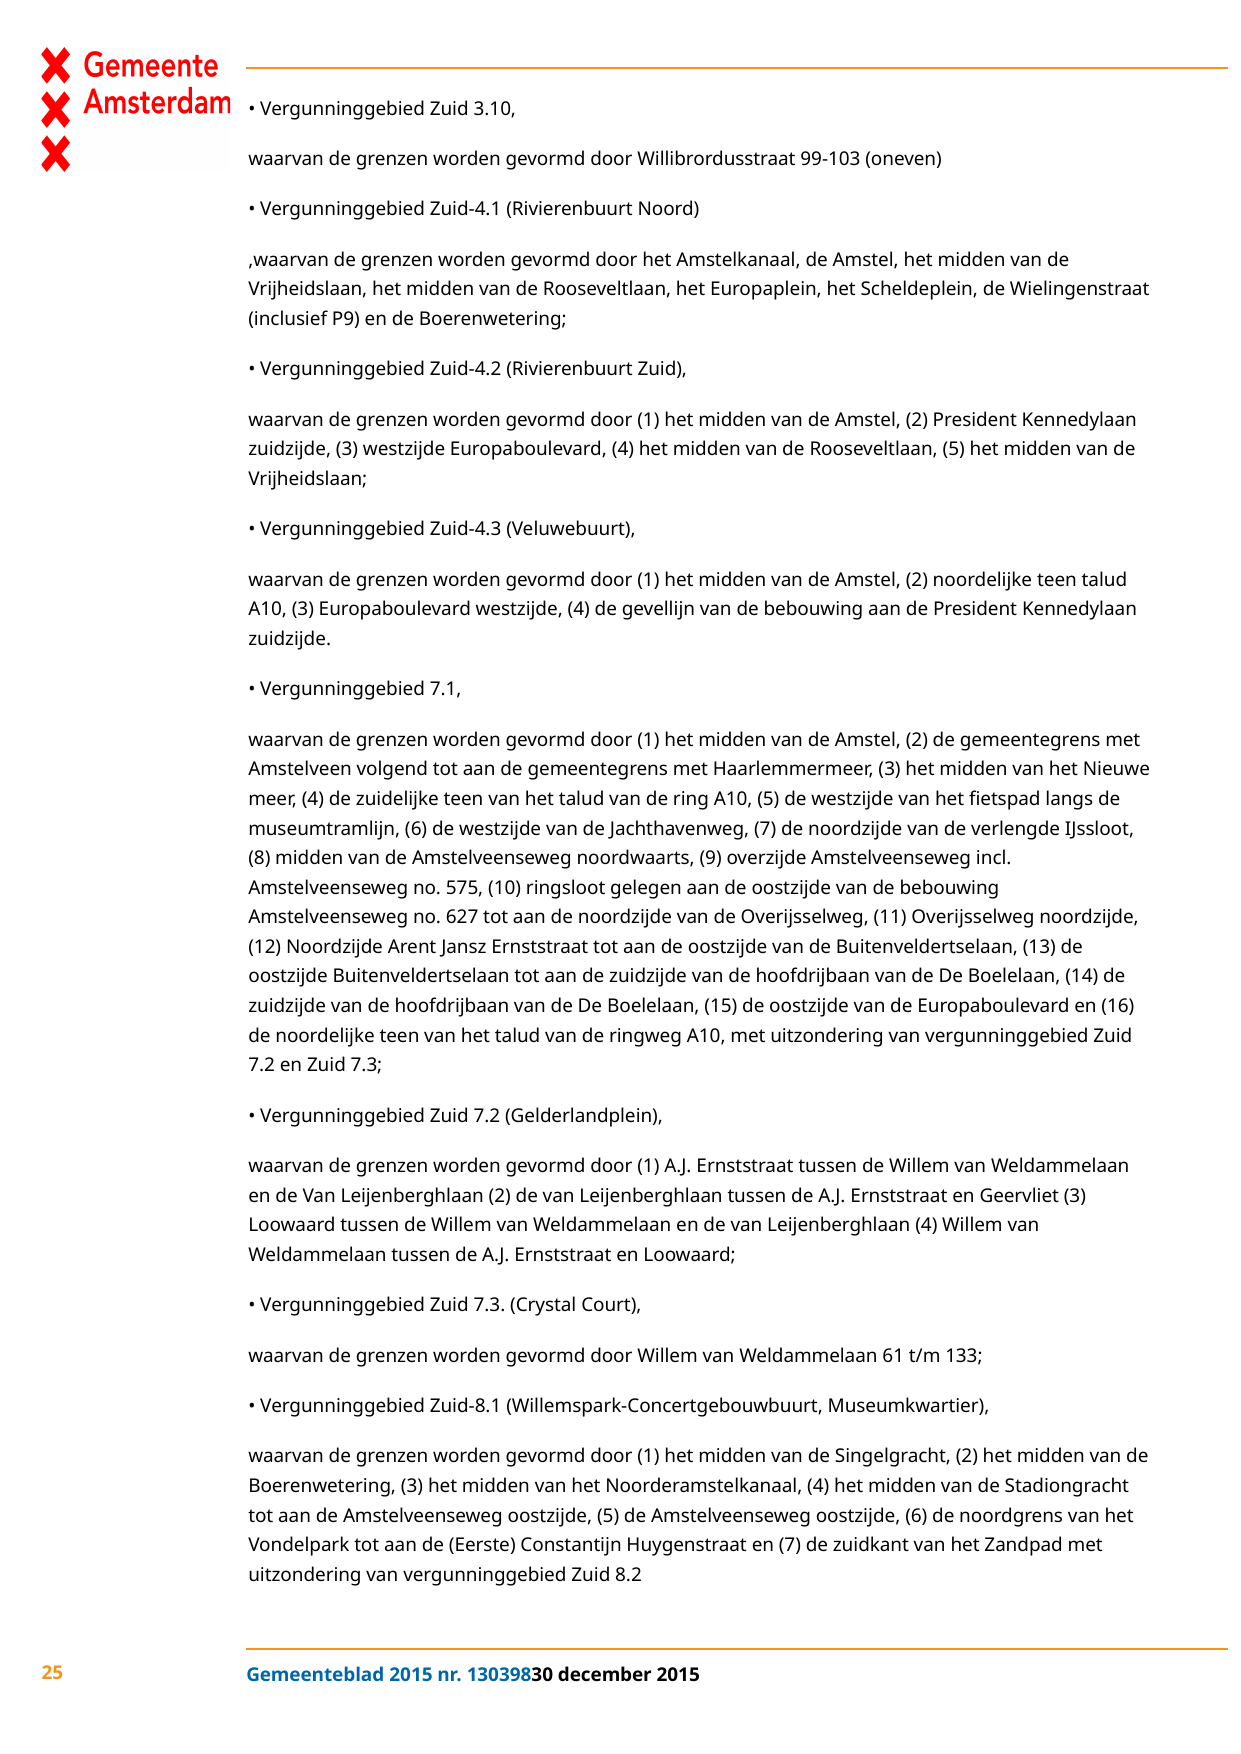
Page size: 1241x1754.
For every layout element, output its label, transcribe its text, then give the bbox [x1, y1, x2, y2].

text • Vergunninggebied Zuid-4.1 (Rivierenbuurt Noord) [248, 196, 1152, 221]
text waarvan de grenzen worden gevormd door (1) het midden van de Amstel, (2) President Kennedylaan zuidzijde, (3) westzijde Europaboulevard, (4) het midden van de Rooseveltlaan, (5) het midden van de Vrijheidslaan; [248, 406, 1152, 491]
text waarvan de grenzen worden gevormd door Willem van Weldammelaan 61 t/m 133; [248, 1342, 1152, 1368]
text waarvan de grenzen worden gevormd door Willibrordusstraat 99-103 (oneven) [248, 145, 1152, 171]
text • Vergunninggebied 7.1, [248, 676, 1152, 701]
text • Vergunninggebied Zuid-8.1 (Willemspark-Concertgebouwbuurt, Museumkwartier), [248, 1392, 1152, 1418]
text • Vergunninggebied Zuid-4.2 (Rivierenbuurt Zuid), [248, 356, 1152, 381]
text ,waarvan de grenzen worden gevormd door het Amstelkanaal, de Amstel, het midden van de Vrijheidslaan, het midden van de Rooseveltlaan, het Europaplein, het Scheldeplein, de Wielingenstraat (inclusief P9) en de Boerenwetering; [248, 246, 1152, 331]
text • Vergunninggebied Zuid 3.10, [248, 95, 1152, 121]
text waarvan de grenzen worden gevormd door (1) het midden van de Singelgracht, (2) het midden van de Boerenwetering, (3) het midden van het Noorderamstelkanaal, (4) het midden van de Stadiongracht tot aan de Amstelveenseweg oostzijde, (5) de Amstelveenseweg oostzijde, (6) de noordgrens van het Vondelpark tot aan de (Eerste) Constantijn Huygenstraat en (7) de zuidkant van het Zandpad met uitzondering van vergunninggebied Zuid 8.2 [248, 1443, 1152, 1587]
text • Vergunninggebied Zuid-4.3 (Veluwebuurt), [248, 516, 1152, 541]
text waarvan de grenzen worden gevormd door (1) het midden van de Amstel, (2) noordelijke teen talud A10, (3) Europaboulevard westzijde, (4) de gevellijn van de bebouwing aan de President Kennedylaan zuidzijde. [248, 566, 1152, 651]
text waarvan de grenzen worden gevormd door (1) A.J. Ernststraat tussen de Willem van Weldammelaan en de Van Leijenberghlaan (2) de van Leijenberghlaan tussen de A.J. Ernststraat en Geervliet (3) Loowaard tussen de Willem van Weldammelaan en de van Leijenberghlaan (4) Willem van Weldammelaan tussen de A.J. Ernststraat en Loowaard; [248, 1152, 1152, 1267]
text • Vergunninggebied Zuid 7.2 (Gelderlandplein), [248, 1102, 1152, 1128]
text • Vergunninggebied Zuid 7.3. (Crystal Court), [248, 1291, 1152, 1317]
picture [41, 47, 231, 172]
text waarvan de grenzen worden gevormd door (1) het midden van de Amstel, (2) de gemeentegrens met Amstelveen volgend tot aan de gemeentegrens met Haarlemmermeer, (3) het midden van het Nieuwe meer, (4) de zuidelijke teen van het talud van de ring A10, (5) de westzijde van het fietspad langs de museumtramlijn, (6) de westzijde van de Jachthavenweg, (7) de noordzijde van de verlengde IJssloot, (8) midden van de Amstelveenseweg noordwaarts, (9) overzijde Amstelveenseweg incl. Amstelveenseweg no. 575, (10) ringsloot gelegen aan de oostzijde van de bebouwing Amstelveenseweg no. 627 tot aan de noordzijde van de Overijsselweg, (11) Overijsselweg noordzijde, (12) Noordzijde Arent Jansz Ernststraat tot aan de oostzijde van de Buitenveldertselaan, (13) de oostzijde Buitenveldertselaan tot aan de zuidzijde van de hoofdrijbaan van de De Boelelaan, (14) de zuidzijde van de hoofdrijbaan van de De Boelelaan, (15) de oostzijde van de Europaboulevard en (16) de noordelijke teen van het talud van de ringweg A10, met uitzondering van vergunninggebied Zuid 7.2 en Zuid 7.3; [248, 726, 1152, 1077]
